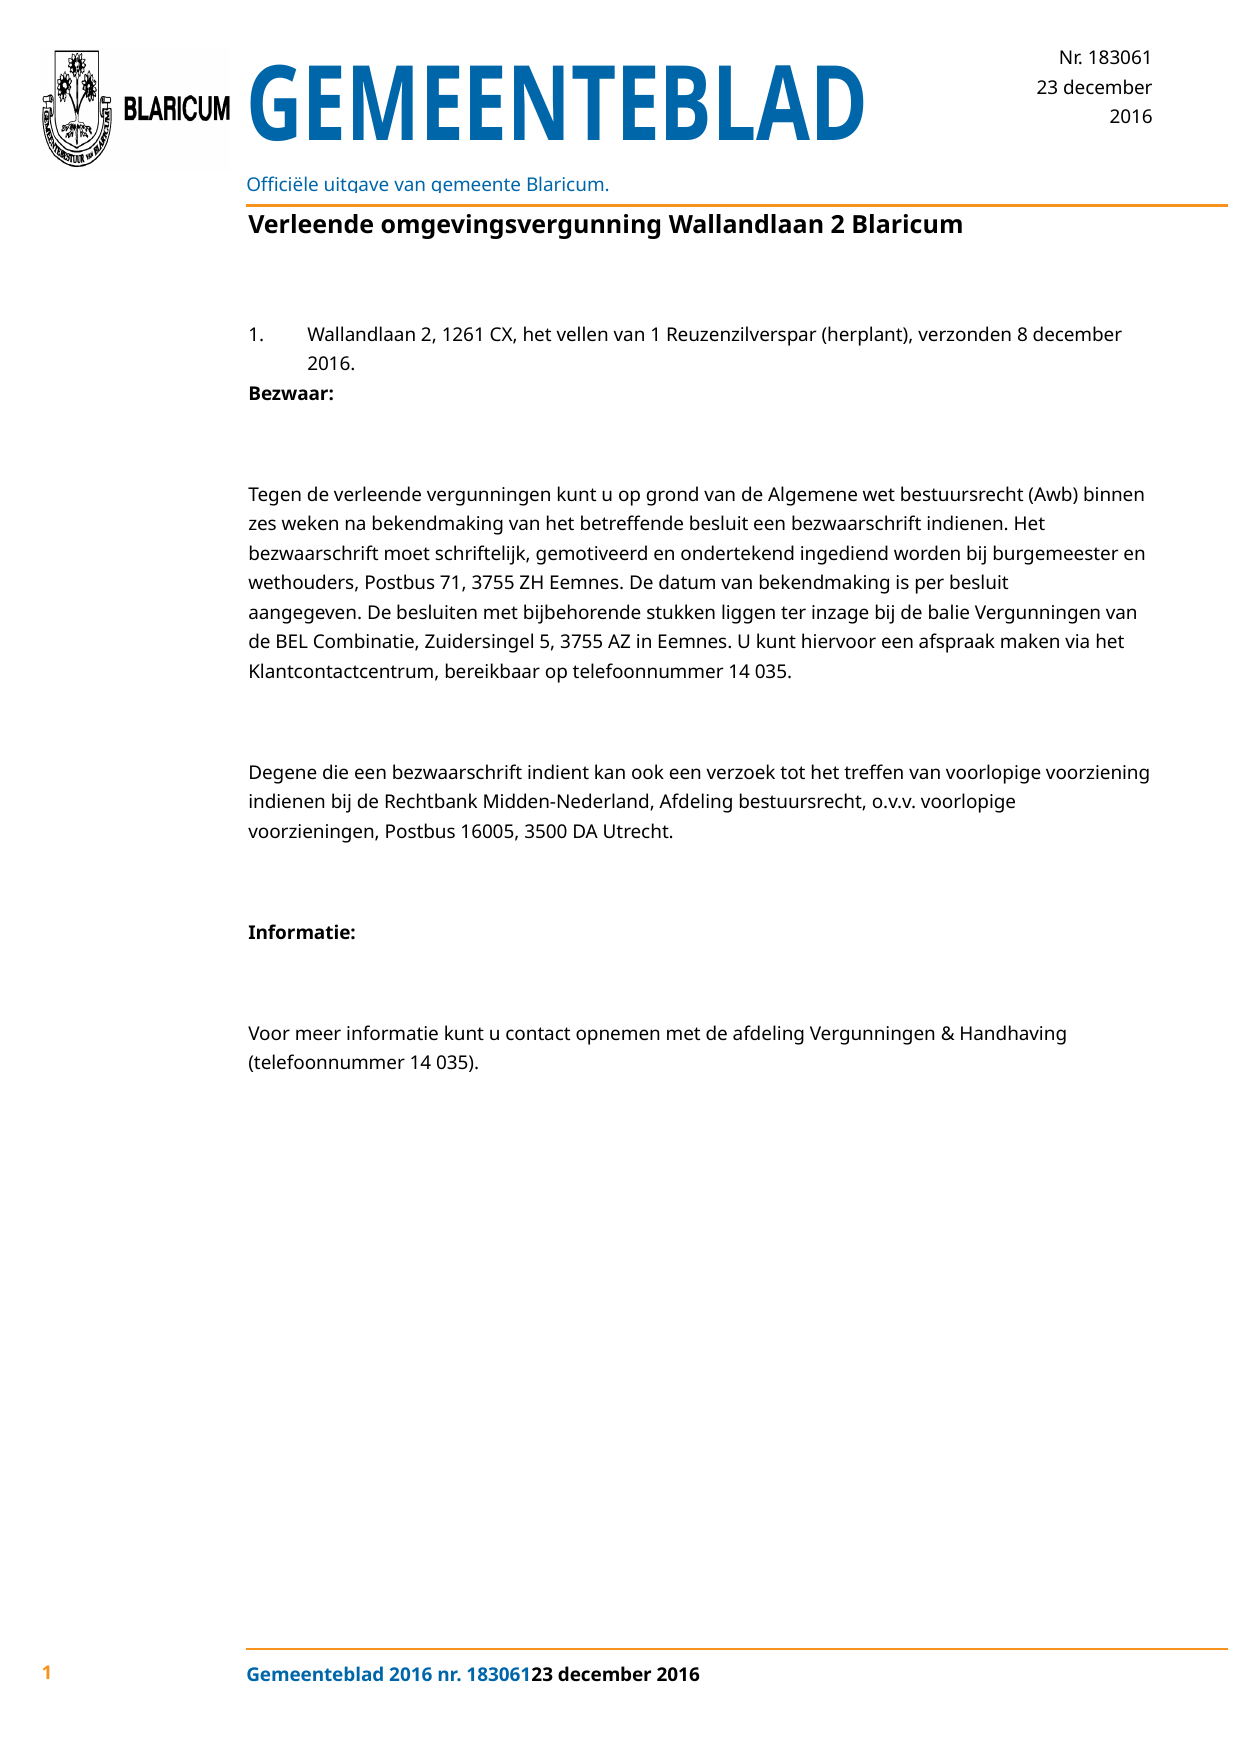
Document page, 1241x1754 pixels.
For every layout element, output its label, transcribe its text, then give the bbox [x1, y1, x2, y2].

text Tegen de verleende vergunningen kunt u op grond van de Algemene wet bestuursrecht (Awb) binnen zes weken na bekendmaking van het betreffende besluit een bezwaarschrift indienen. Het bezwaarschrift moet schriftelijk, gemotiveerd en ondertekend ingediend worden bij burgemeester en wethouders, Postbus 71, 3755 ZH Eemnes. De datum van bekendmaking is per besluit aangegeven. De besluiten met bijbehorende stukken liggen ter inzage bij de balie Vergunningen van de BEL Combinatie, Zuidersingel 5, 3755 AZ in Eemnes. U kunt hiervoor een afspraak maken via het Klantcontactcentrum, bereikbaar op telefoonnummer 14 035. [248, 481, 1152, 684]
list Wallandlaan 2, 1261 CX, het vellen van 1 Reuzenzilverspar (herplant), verzonden 8 december 2016. [248, 321, 1152, 376]
picture [41, 47, 231, 172]
text Voor meer informatie kunt u contact opnemen met de afdeling Vergunningen & Handhaving (telefoonnummer 14 035). [248, 1020, 1152, 1075]
text Verleende omgevingsvergunning Wallandlaan 2 Blaricum [248, 207, 1152, 241]
text Informatie: [248, 919, 1152, 945]
text Bezwaar: [248, 380, 1152, 406]
text Degene die een bezwaarschrift indient kan ook een verzoek tot het treffen van voorlopige voorziening indienen bij de Rechtbank Midden-Nederland, Afdeling bestuursrecht, o.v.v. voorlopige voorzieningen, Postbus 16005, 3500 DA Utrecht. [248, 759, 1152, 844]
